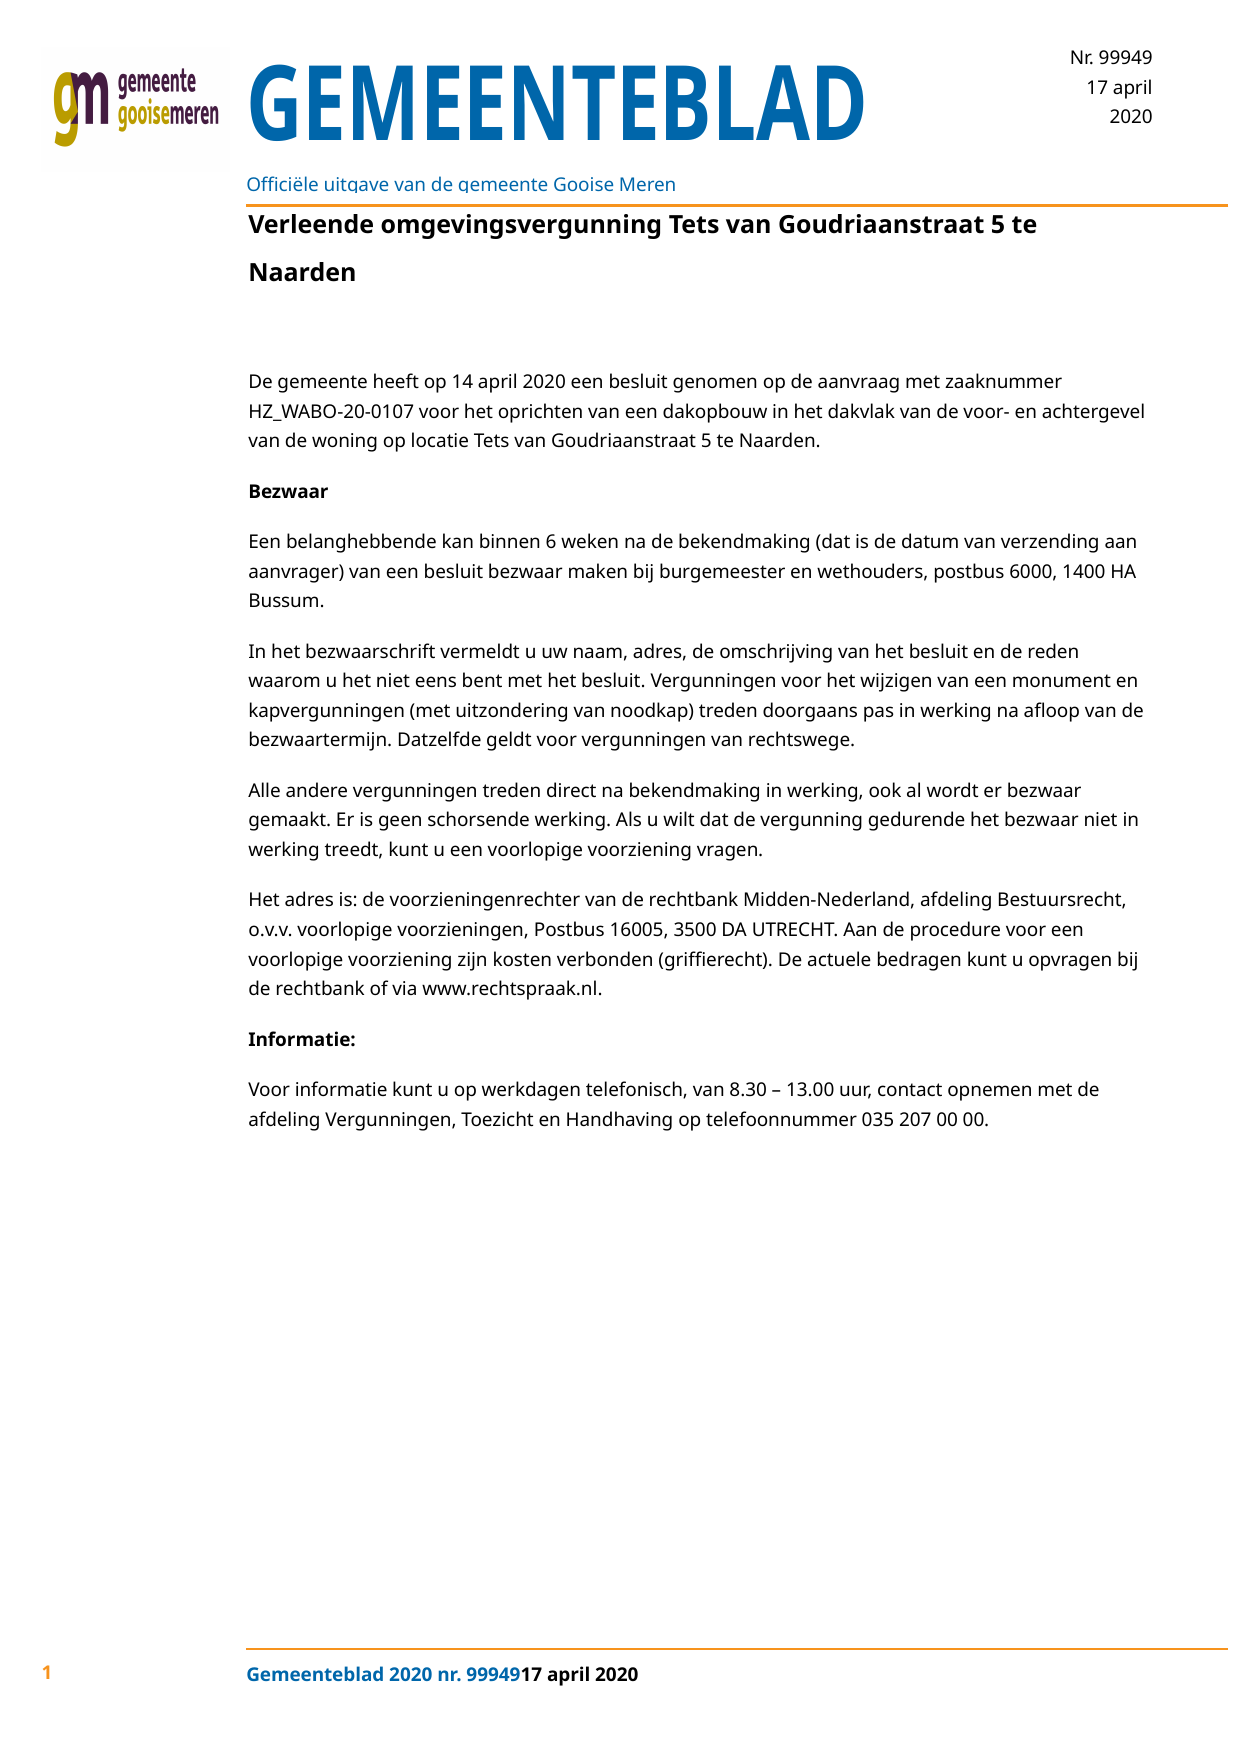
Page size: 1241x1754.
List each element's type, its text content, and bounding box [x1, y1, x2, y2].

text In het bezwaarschrift vermeldt u uw naam, adres, de omschrijving van het besluit en de reden waarom u het niet eens bent met het besluit. Vergunningen voor het wijzigen van een monument en kapvergunningen (met uitzondering van noodkap) treden doorgaans pas in werking na afloop van de bezwaartermijn. Datzelfde geldt voor vergunningen van rechtswege. [248, 638, 1152, 752]
text Informatie: [248, 1026, 1152, 1052]
picture [41, 47, 231, 172]
text Verleende omgevingsvergunning Tets van Goudriaanstraat 5 te Naarden [248, 207, 1152, 288]
text Voor informatie kunt u op werkdagen telefonisch, van 8.30 – 13.00 uur, contact opnemen met de afdeling Vergunningen, Toezicht en Handhaving op telefoonnummer 035 207 00 00. [248, 1076, 1152, 1132]
text Bezwaar [248, 478, 1152, 504]
text Een belanghebbende kan binnen 6 weken na de bekendmaking (dat is de datum van verzending aan aanvrager) van een besluit bezwaar maken bij burgemeester en wethouders, postbus 6000, 1400 HA Bussum. [248, 528, 1152, 613]
text Alle andere vergunningen treden direct na bekendmaking in werking, ook al wordt er bezwaar gemaakt. Er is geen schorsende werking. Als u wilt dat de vergunning gedurende het bezwaar niet in werking treedt, kunt u een voorlopige voorziening vragen. [248, 777, 1152, 862]
text De gemeente heeft op 14 april 2020 een besluit genomen op de aanvraag met zaaknummer HZ_WABO-20-0107 voor het oprichten van een dakopbouw in het dakvlak van de voor- en achtergevel van de woning op locatie Tets van Goudriaanstraat 5 te Naarden. [248, 368, 1152, 453]
text Het adres is: de voorzieningenrechter van de rechtbank Midden-Nederland, afdeling Bestuursrecht, o.v.v. voorlopige voorzieningen, Postbus 16005, 3500 DA UTRECHT. Aan de procedure voor een voorlopige voorziening zijn kosten verbonden (griffierecht). De actuele bedragen kunt u opvragen bij de rechtbank of via www.rechtspraak.nl. [248, 887, 1152, 1001]
